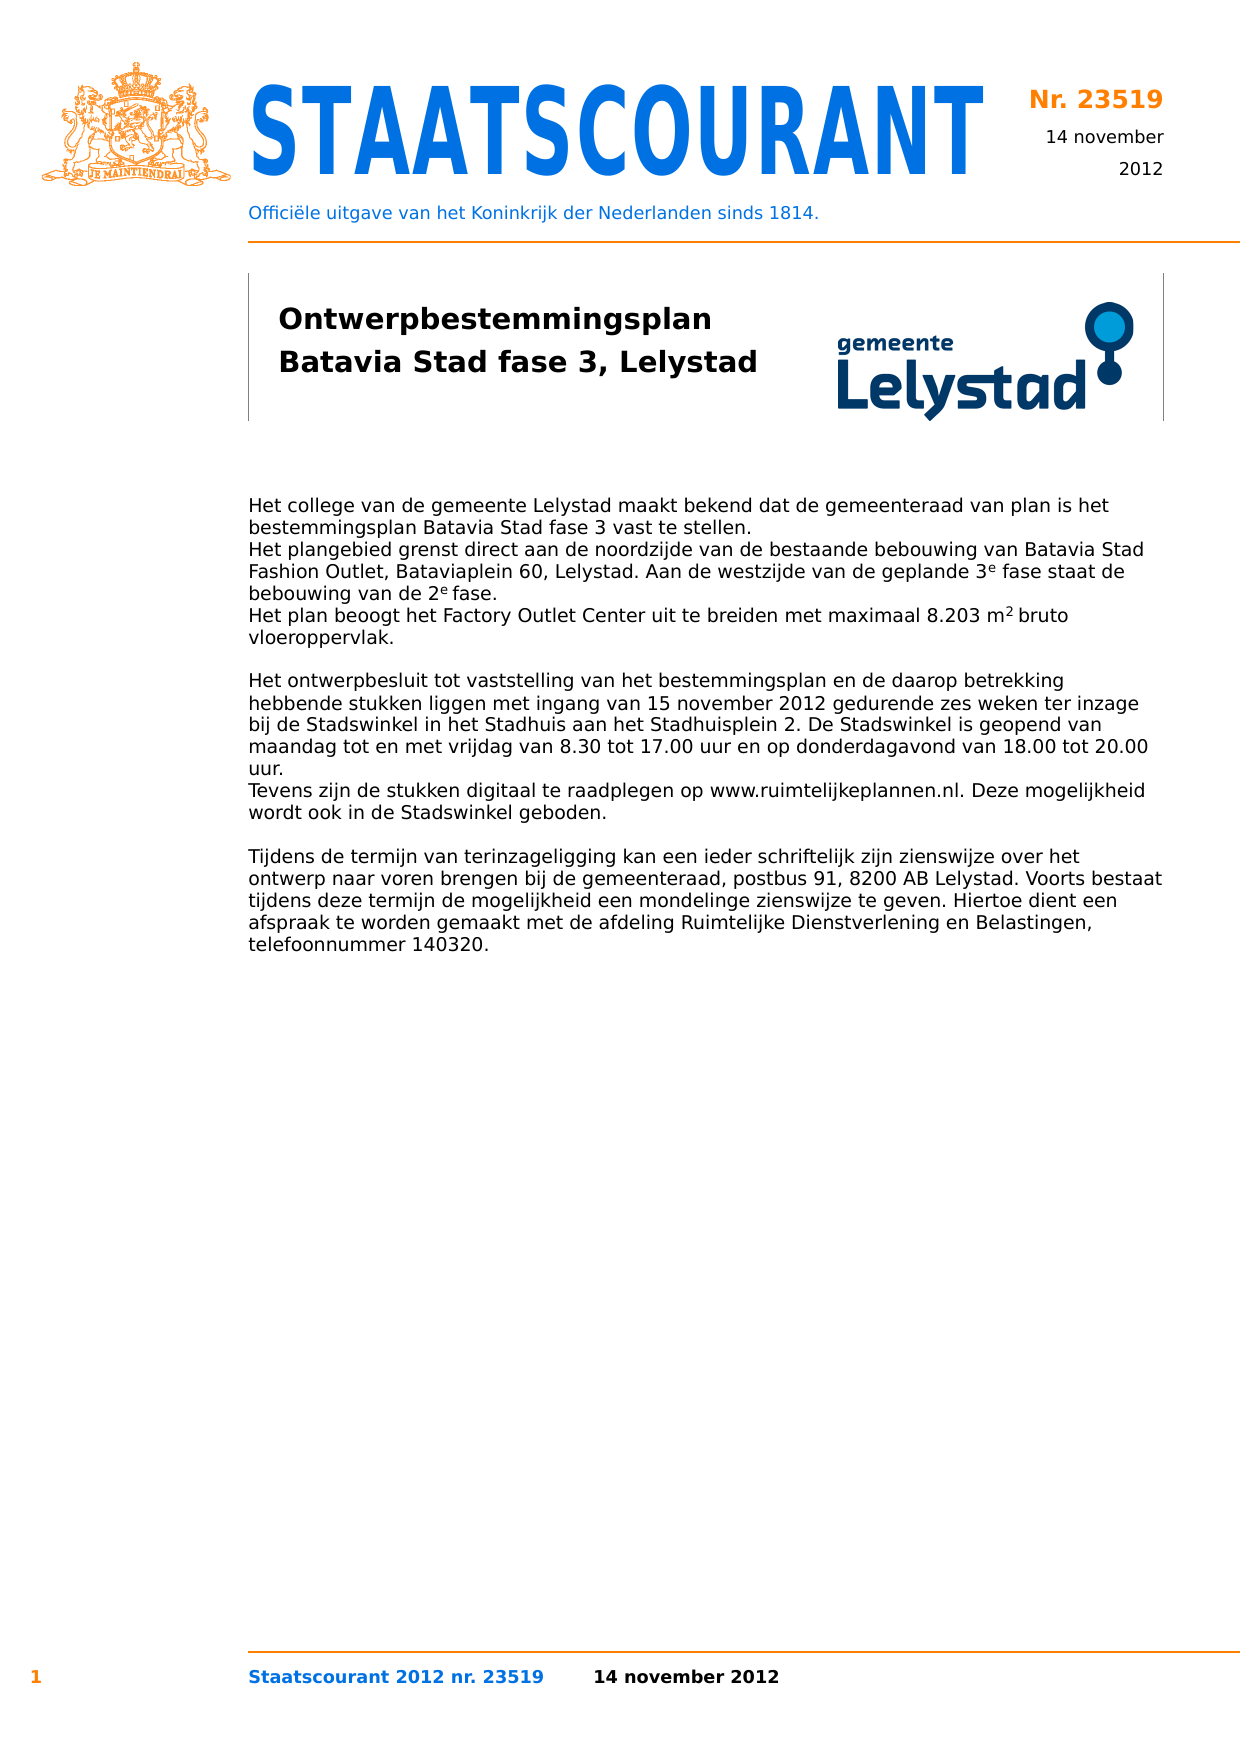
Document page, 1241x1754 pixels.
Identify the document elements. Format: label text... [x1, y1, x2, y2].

text Het college van de gemeente Lelystad maakt bekend dat de gemeenteraad van plan is het bestemmingsplan Batavia Stad fase 3 vast te stellen. [248, 495, 1163, 539]
table_cell 14 november [998, 121, 1240, 153]
table_cell Officiële uitgave van het Koninkrijk der Nederlanden sinds 1814. [248, 203, 1240, 241]
table_header [25, 62, 248, 241]
picture [838, 302, 1134, 421]
text Het plangebied grenst direct aan de noordzijde van de bestaande bebouwing van Batavia Stad Fashion Outlet, Bataviaplein 60, Lelystad. Aan de westzijde van de geplande 3e fase staat de bebouwing van de 2e fase. [248, 539, 1163, 604]
table_header Nr. 23519 [998, 62, 1240, 121]
text Het ontwerpbesluit tot vaststelling van het bestemmingsplan en de daarop betrekking hebbende stukken liggen met ingang van 15 november 2012 gedurende zes weken ter inzage bij de Stadswinkel in het Stadhuis aan het Stadhuisplein 2. De Stadswinkel is geopend van maandag tot en met vrijdag van 8.30 tot 17.00 uur en op donderdagavond van 18.00 tot 20.00 uur. [248, 670, 1163, 780]
text Het plan beoogt het Factory Outlet Center uit te breiden met maximaal 8.203 m2 bruto vloeroppervlak. [248, 604, 1163, 648]
text Tijdens de termijn van terinzageligging kan een ieder schriftelijk zijn zienswijze over het ontwerp naar voren brengen bij de gemeenteraad, postbus 91, 8200 AB Lelystad. Voorts bestaat tijdens deze termijn de mogelijkheid een mondelinge zienswijze te geven. Hiertoe dient een afspraak te worden gemaakt met de afdeling Ruimtelijke Dienstverlening en Belastingen, telefoonnummer 140320. [248, 846, 1163, 956]
subtitle Ontwerpbestemmingsplan Batavia Stad fase 3, Lelystad [249, 273, 1163, 421]
picture [41, 62, 231, 186]
table_header STAATSCOURANT [248, 62, 998, 203]
table_cell 2012 [998, 153, 1240, 203]
text Tevens zijn de stukken digitaal te raadplegen op www.ruimtelijkeplannen.nl. Deze mogelijkheid wordt ook in de Stadswinkel geboden. [248, 780, 1163, 824]
